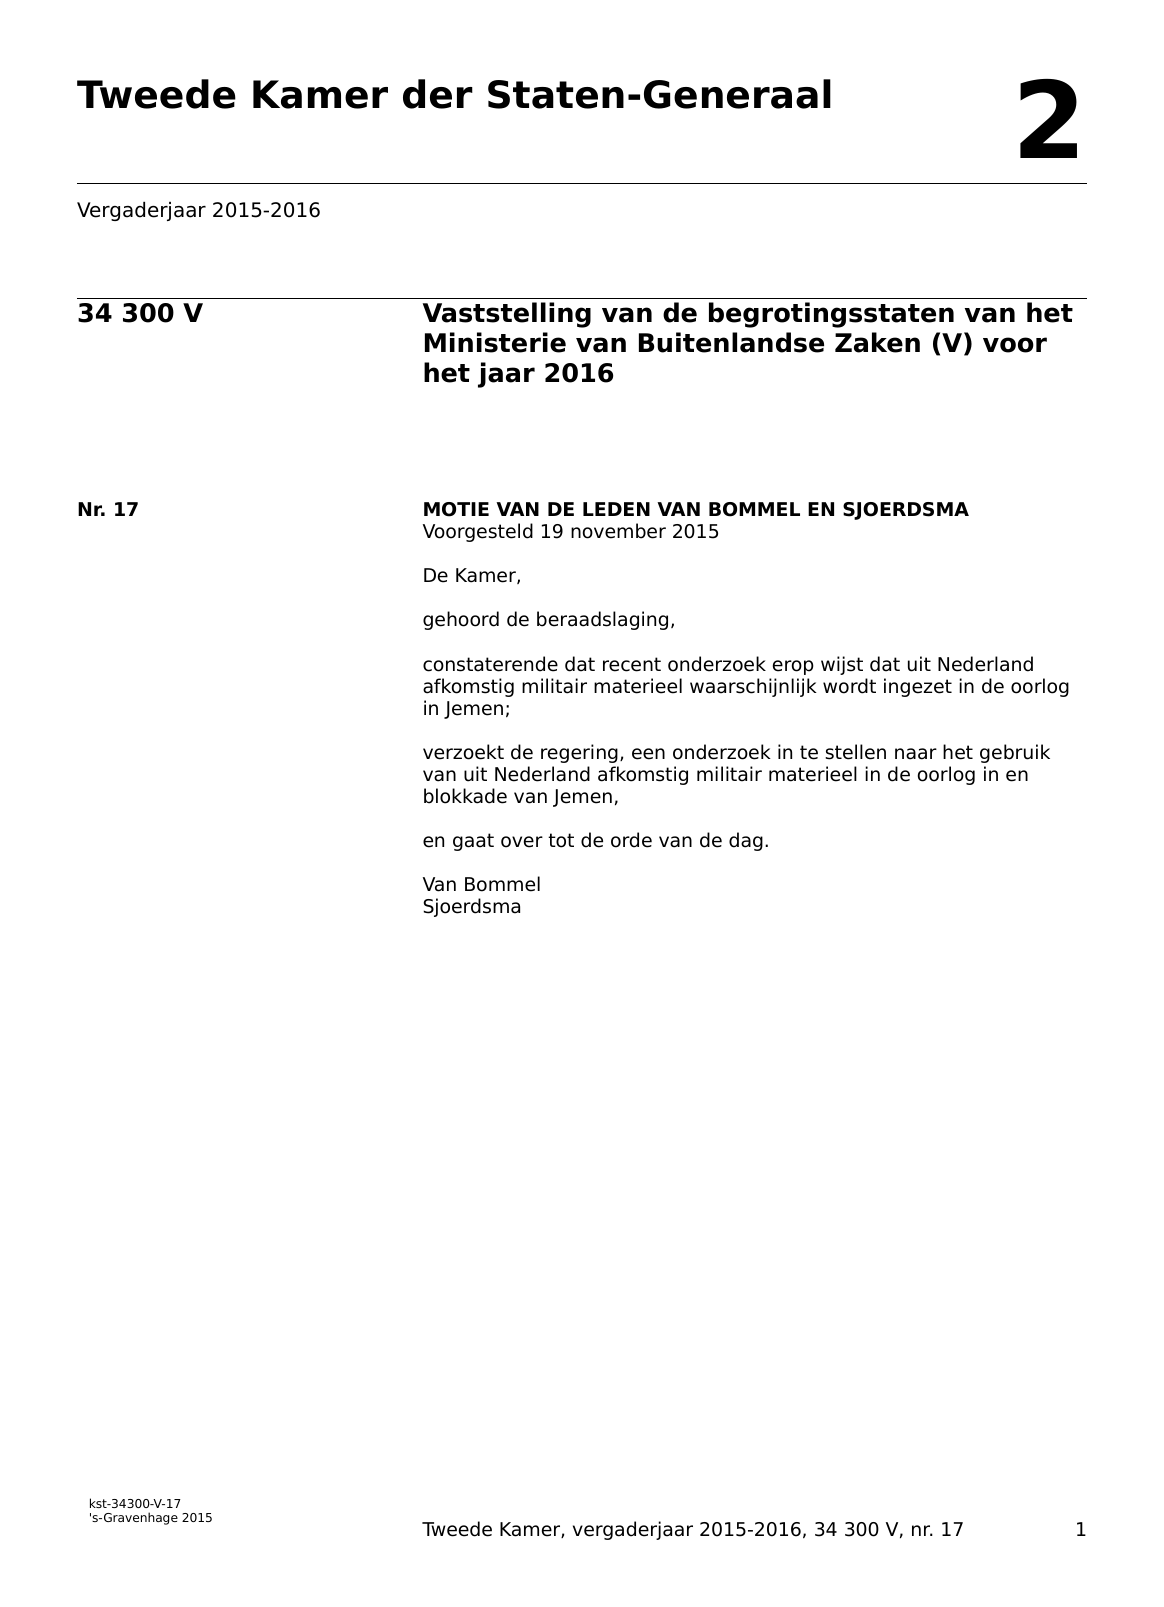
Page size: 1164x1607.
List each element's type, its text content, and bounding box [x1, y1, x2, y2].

text constaterende dat recent onderzoek erop wijst dat uit Nederland afkomstig militair materieel waarschijnlijk wordt ingezet in de oorlog in Jemen; [422, 653, 1087, 719]
subtitle 34 300 V Vaststelling van de begrotingsstaten van het Ministerie van Buitenlandse Zaken (V) voor het jaar 2016 [77, 299, 1087, 388]
text Sjoerdsma [422, 896, 1087, 918]
text verzoekt de regering, een onderzoek in te stellen naar het gebruik van uit Nederland afkomstig militair materieel in de oorlog in en blokkade van Jemen, [422, 742, 1087, 808]
text gehoord de beraadslaging, [422, 609, 1087, 631]
text De Kamer, [422, 565, 1087, 587]
text Voorgesteld 19 november 2015 [422, 521, 1087, 543]
table_header Tweede Kamer der Staten-Generaal [77, 59, 886, 183]
subtitle Nr. 17 MOTIE VAN DE LEDEN VAN BOMMEL EN SJOERDSMA [77, 499, 1087, 521]
text 's-Gravenhage 2015 [88, 1511, 323, 1525]
text kst-34300-V-17 [88, 1497, 323, 1511]
table_cell Vergaderjaar 2015-2016 [77, 184, 1087, 298]
text Van Bommel [422, 874, 1087, 896]
table_header 2 [886, 59, 1087, 183]
text en gaat over tot de orde van de dag. [422, 830, 1087, 852]
